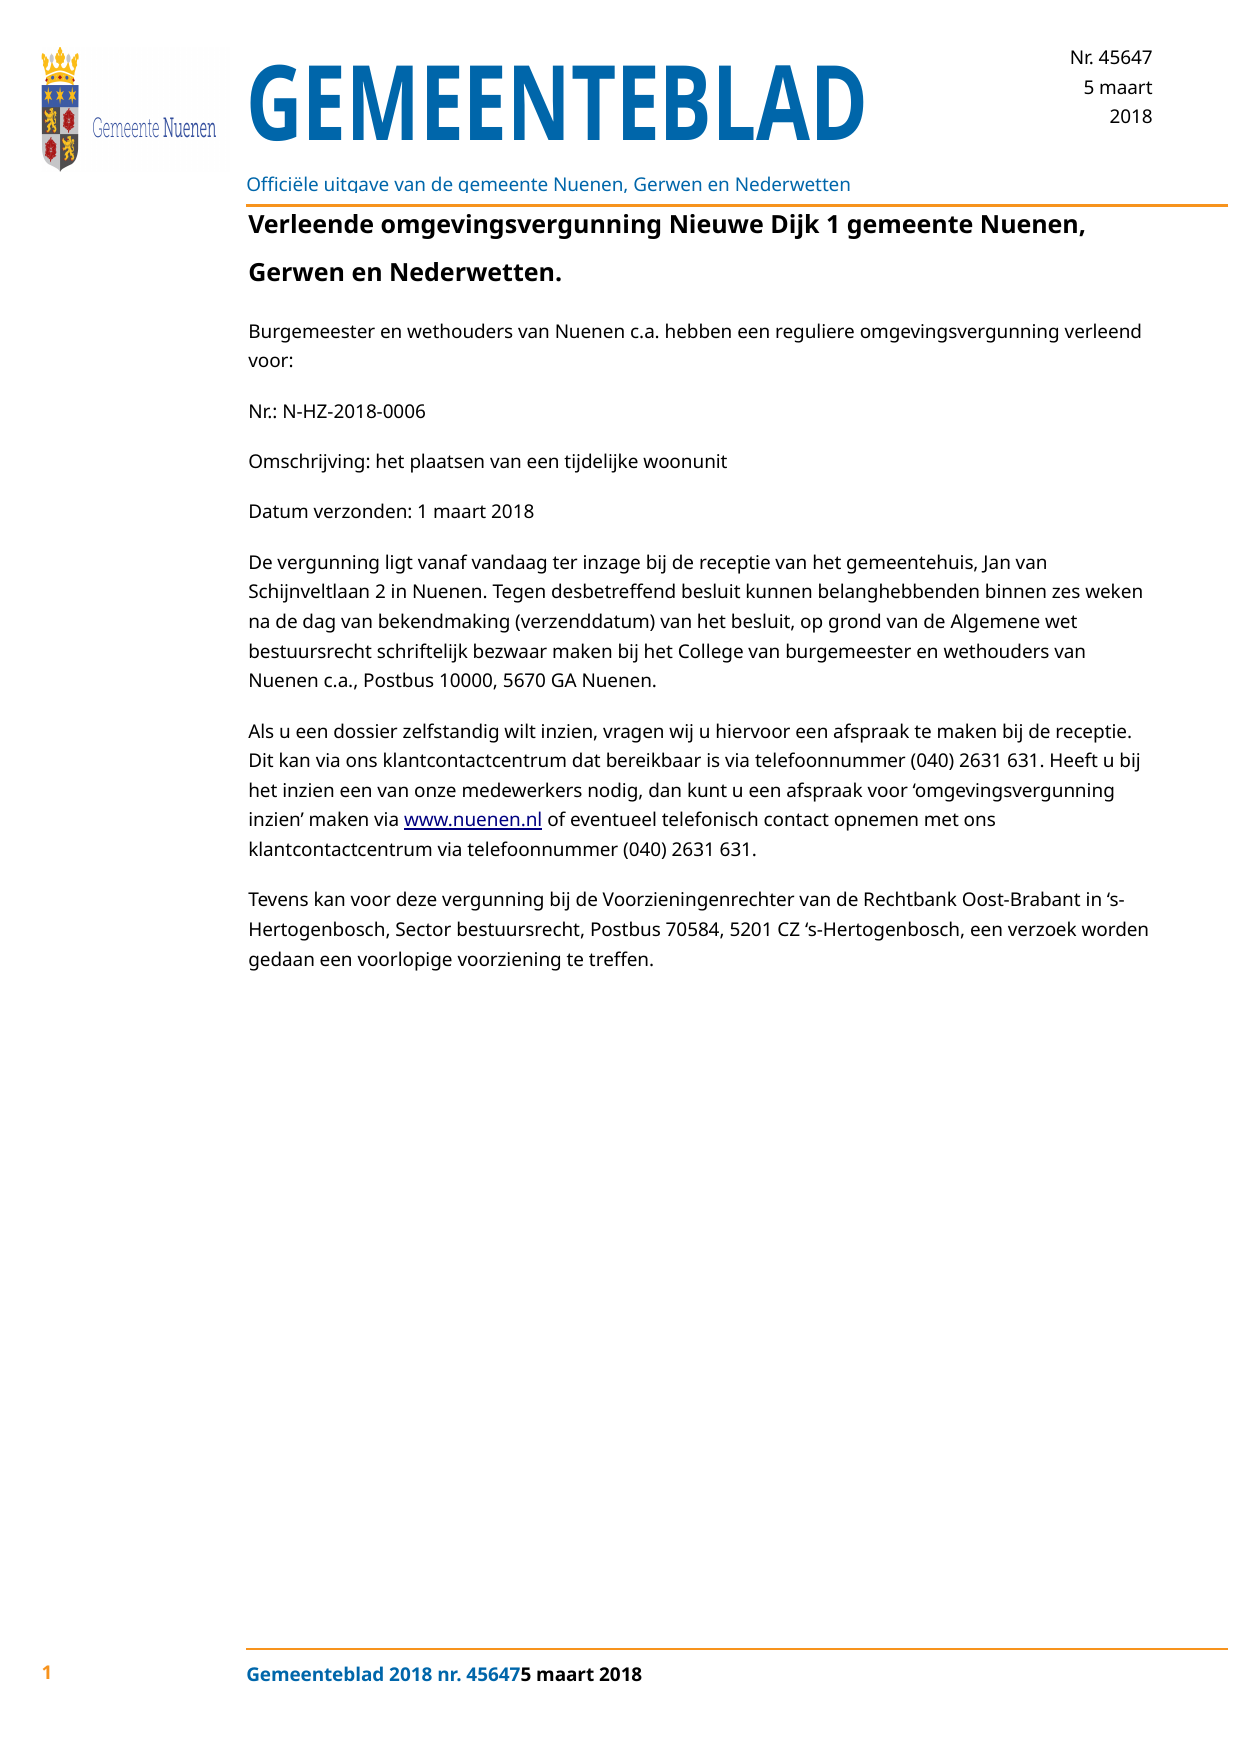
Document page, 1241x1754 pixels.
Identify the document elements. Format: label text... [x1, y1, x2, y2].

text Datum verzonden: 1 maart 2018 [248, 499, 1152, 524]
text De vergunning ligt vanaf vandaag ter inzage bij de receptie van het gemeentehuis, Jan van Schijnveltlaan 2 in Nuenen. Tegen desbetreffend besluit kunnen belanghebbenden binnen zes weken na de dag van bekendmaking (verzenddatum) van het besluit, op grond van de Algemene wet bestuursrecht schriftelijk bezwaar maken bij het College van burgemeester en wethouders van Nuenen c.a., Postbus 10000, 5670 GA Nuenen. [248, 549, 1152, 693]
text Tevens kan voor deze vergunning bij de Voorzieningenrechter van de Rechtbank Oost-Brabant in ‘s-Hertogenbosch, Sector bestuursrecht, Postbus 70584, 5201 CZ ‘s-Hertogenbosch, een verzoek worden gedaan een voorlopige voorziening te treffen. [248, 887, 1152, 972]
text Omschrijving: het plaatsen van een tijdelijke woonunit [248, 448, 1152, 474]
text Burgemeester en wethouders van Nuenen c.a. hebben een reguliere omgevingsvergunning verleend voor: [248, 318, 1152, 373]
text Als u een dossier zelfstandig wilt inzien, vragen wij u hiervoor een afspraak te maken bij de receptie. Dit kan via ons klantcontactcentrum dat bereikbaar is via telefoonnummer (040) 2631 631. Heeft u bij het inzien een van onze medewerkers nodig, dan kunt u een afspraak voor ‘omgevingsvergunning inzien’ maken via www.nuenen.nl of eventueel telefonisch contact opnemen met ons klantcontactcentrum via telefoonnummer (040) 2631 631. [248, 718, 1152, 862]
picture [41, 47, 231, 172]
text Verleende omgevingsvergunning Nieuwe Dijk 1 gemeente Nuenen, Gerwen en Nederwetten. [248, 207, 1152, 288]
text Nr.: N-HZ-2018-0006 [248, 398, 1152, 424]
